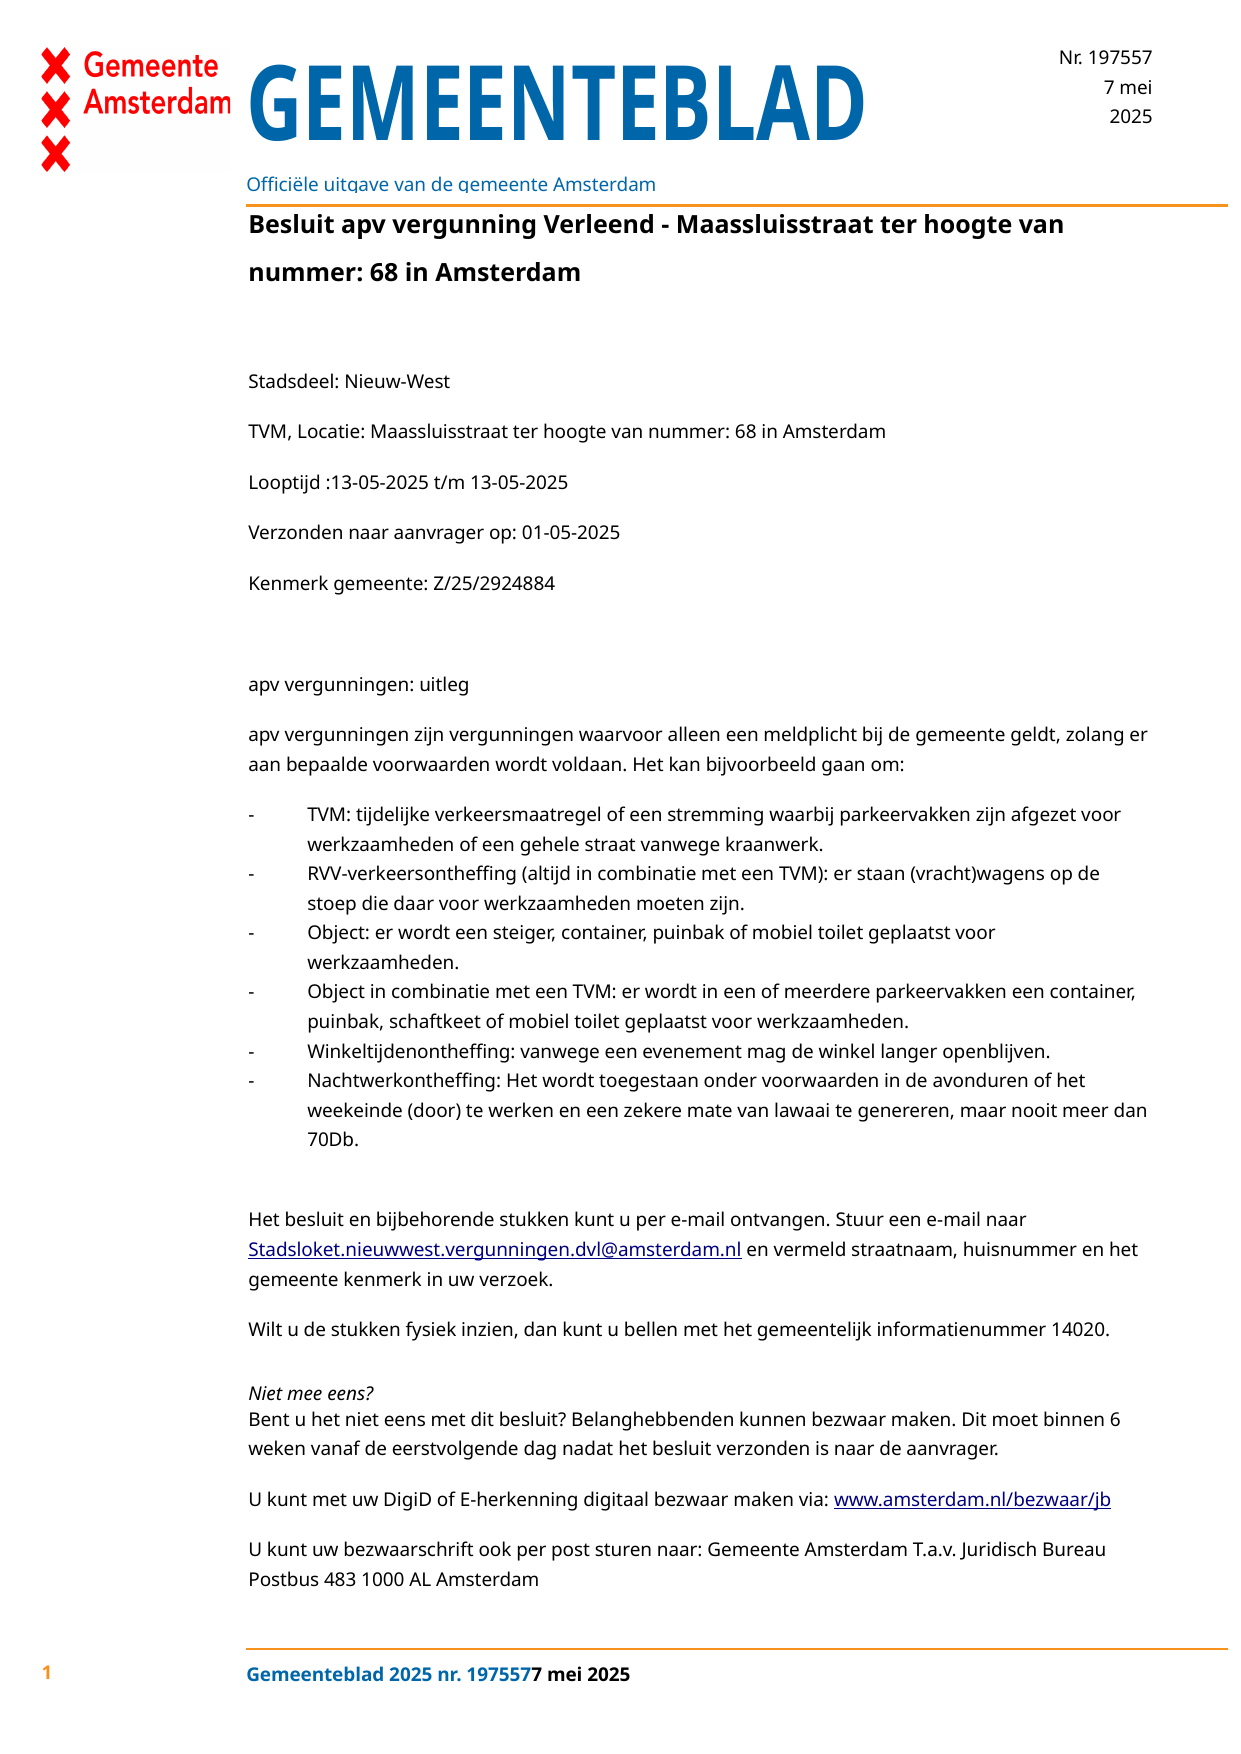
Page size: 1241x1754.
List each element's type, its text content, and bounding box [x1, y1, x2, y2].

text Het besluit en bijbehorende stukken kunt u per e-mail ontvangen. Stuur een e-mail naar Stadsloket.nieuwwest.vergunningen.dvl@amsterdam.nl en vermeld straatnaam, huisnummer en het gemeente kenmerk in uw verzoek. [248, 1207, 1152, 1292]
text Bent u het niet eens met dit besluit? Belanghebbenden kunnen bezwaar maken. Dit moet binnen 6 weken vanaf de eerstvolgende dag nadat het besluit verzonden is naar de aanvrager. [248, 1406, 1152, 1461]
text apv vergunningen: uitleg [248, 671, 1152, 697]
text TVM, Locatie: Maassluisstraat ter hoogte van nummer: 68 in Amsterdam [248, 419, 1152, 444]
text Looptijd :13-05-2025 t/m 13-05-2025 [248, 469, 1152, 495]
text Niet mee eens? [248, 1380, 1152, 1406]
list Winkeltijdenontheffing: vanwege een evenement mag de winkel langer openblijven. [248, 1038, 1152, 1064]
list Object in combinatie met een TVM: er wordt in een of meerdere parkeervakken een container, puinbak, schaftkeet of mobiel toilet geplaatst voor werkzaamheden. [248, 979, 1152, 1034]
text Verzonden naar aanvrager op: 01-05-2025 [248, 519, 1152, 545]
list Object: er wordt een steiger, container, puinbak of mobiel toilet geplaatst voor werkzaamheden. [248, 919, 1152, 975]
picture [41, 47, 231, 172]
list TVM: tijdelijke verkeersmaatregel of een stremming waarbij parkeervakken zijn afgezet voor werkzaamheden of een gehele straat vanwege kraanwerk. [248, 801, 1152, 857]
list RVV-verkeersontheffing (altijd in combinatie met een TVM): er staan (vracht)wagens op de stoep die daar voor werkzaamheden moeten zijn. [248, 860, 1152, 916]
text Kenmerk gemeente: Z/25/2924884 [248, 570, 1152, 596]
text Wilt u de stukken fysiek inzien, dan kunt u bellen met het gemeentelijk informatienummer 14020. [248, 1316, 1152, 1342]
list Nachtwerkontheffing: Het wordt toegestaan onder voorwaarden in de avonduren of het weekeinde (door) te werken en een zekere mate van lawaai te genereren, maar nooit meer dan 70Db. [248, 1067, 1152, 1152]
text apv vergunningen zijn vergunningen waarvoor alleen een meldplicht bij de gemeente geldt, zolang er aan bepaalde voorwaarden wordt voldaan. Het kan bijvoorbeeld gaan om: [248, 721, 1152, 777]
text U kunt uw bezwaarschrift ook per post sturen naar: Gemeente Amsterdam T.a.v. Juridisch Bureau Postbus 483 1000 AL Amsterdam [248, 1536, 1152, 1592]
text U kunt met uw DigiD of E-herkenning digitaal bezwaar maken via: www.amsterdam.nl/bezwaar/jb [248, 1486, 1152, 1512]
text Stadsdeel: Nieuw-West [248, 368, 1152, 394]
text Besluit apv vergunning Verleend - Maassluisstraat ter hoogte van nummer: 68 in Amsterdam [248, 207, 1152, 288]
